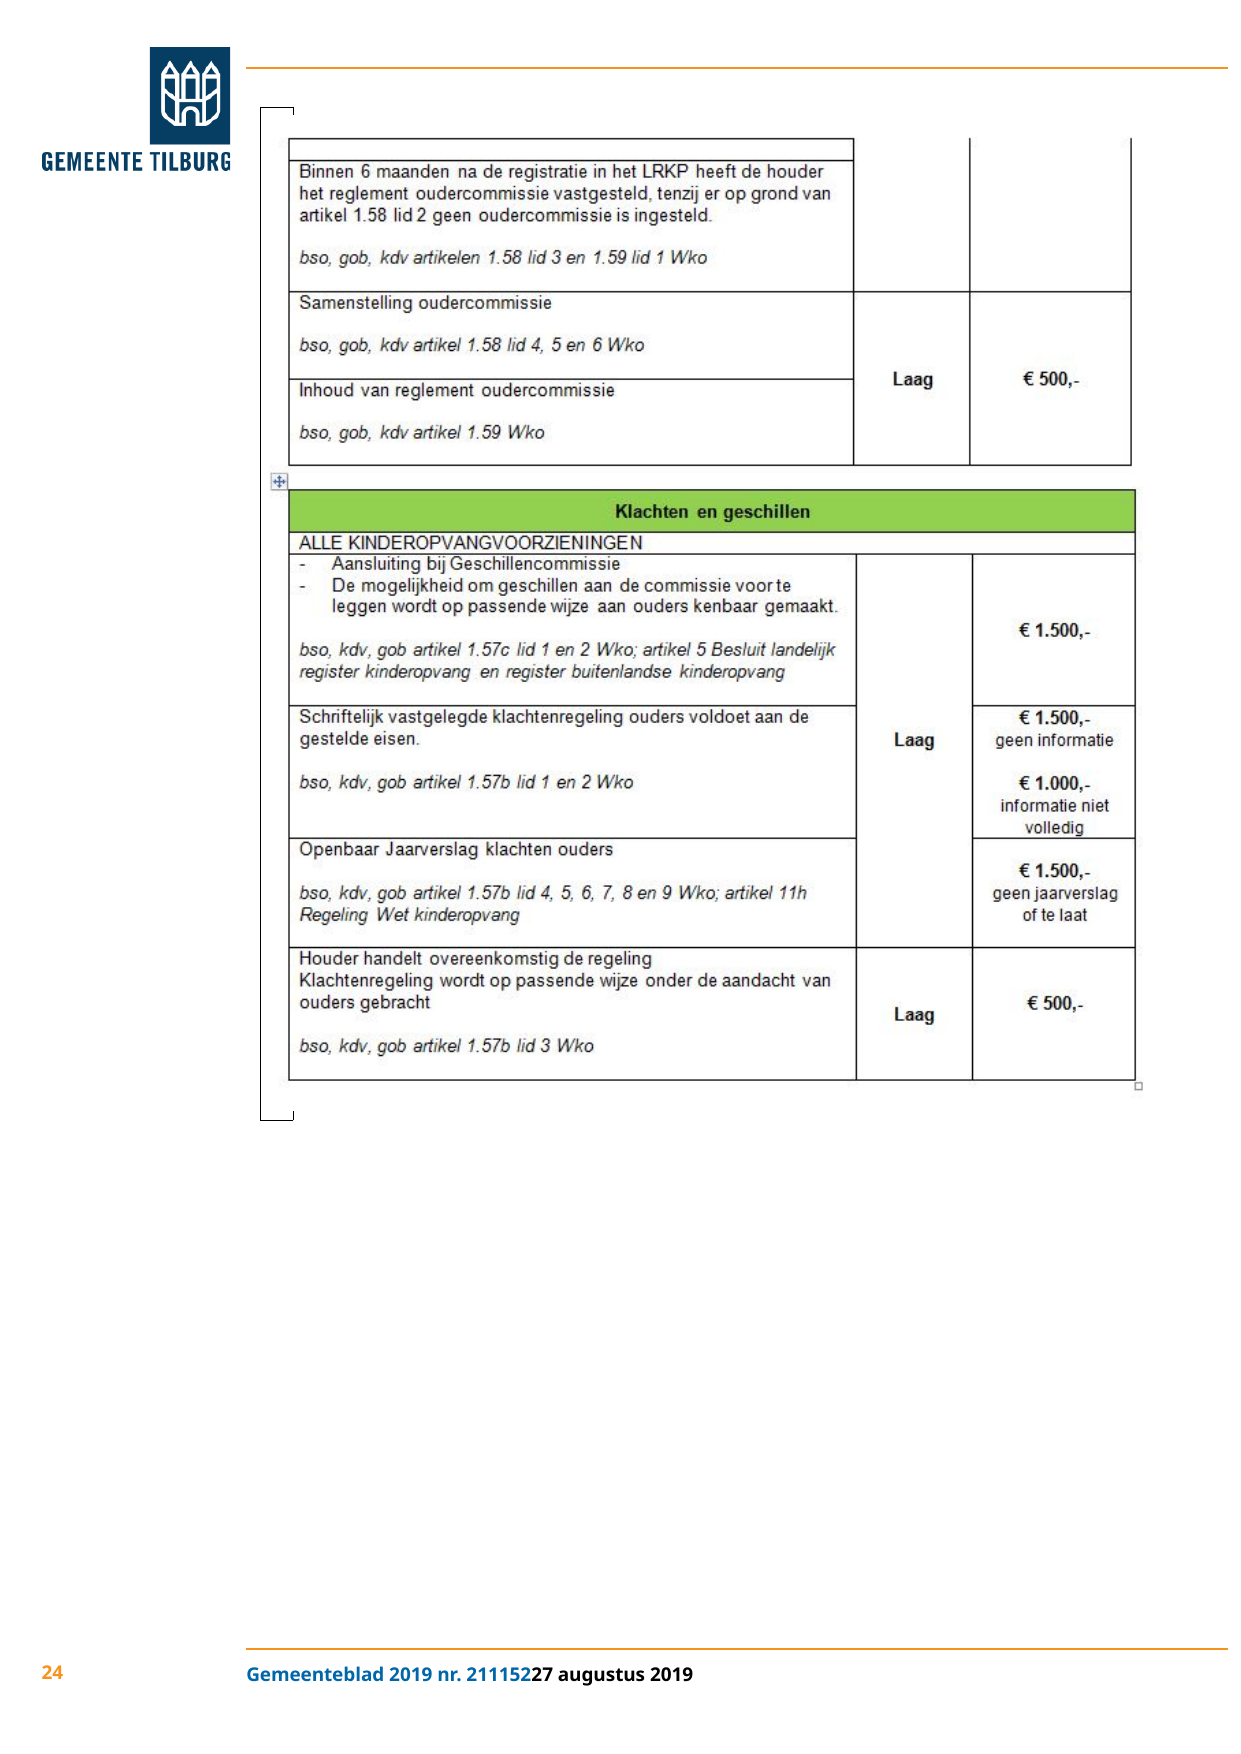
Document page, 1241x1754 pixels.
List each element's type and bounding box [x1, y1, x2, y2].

picture [41, 47, 231, 172]
picture [268, 115, 1173, 1111]
